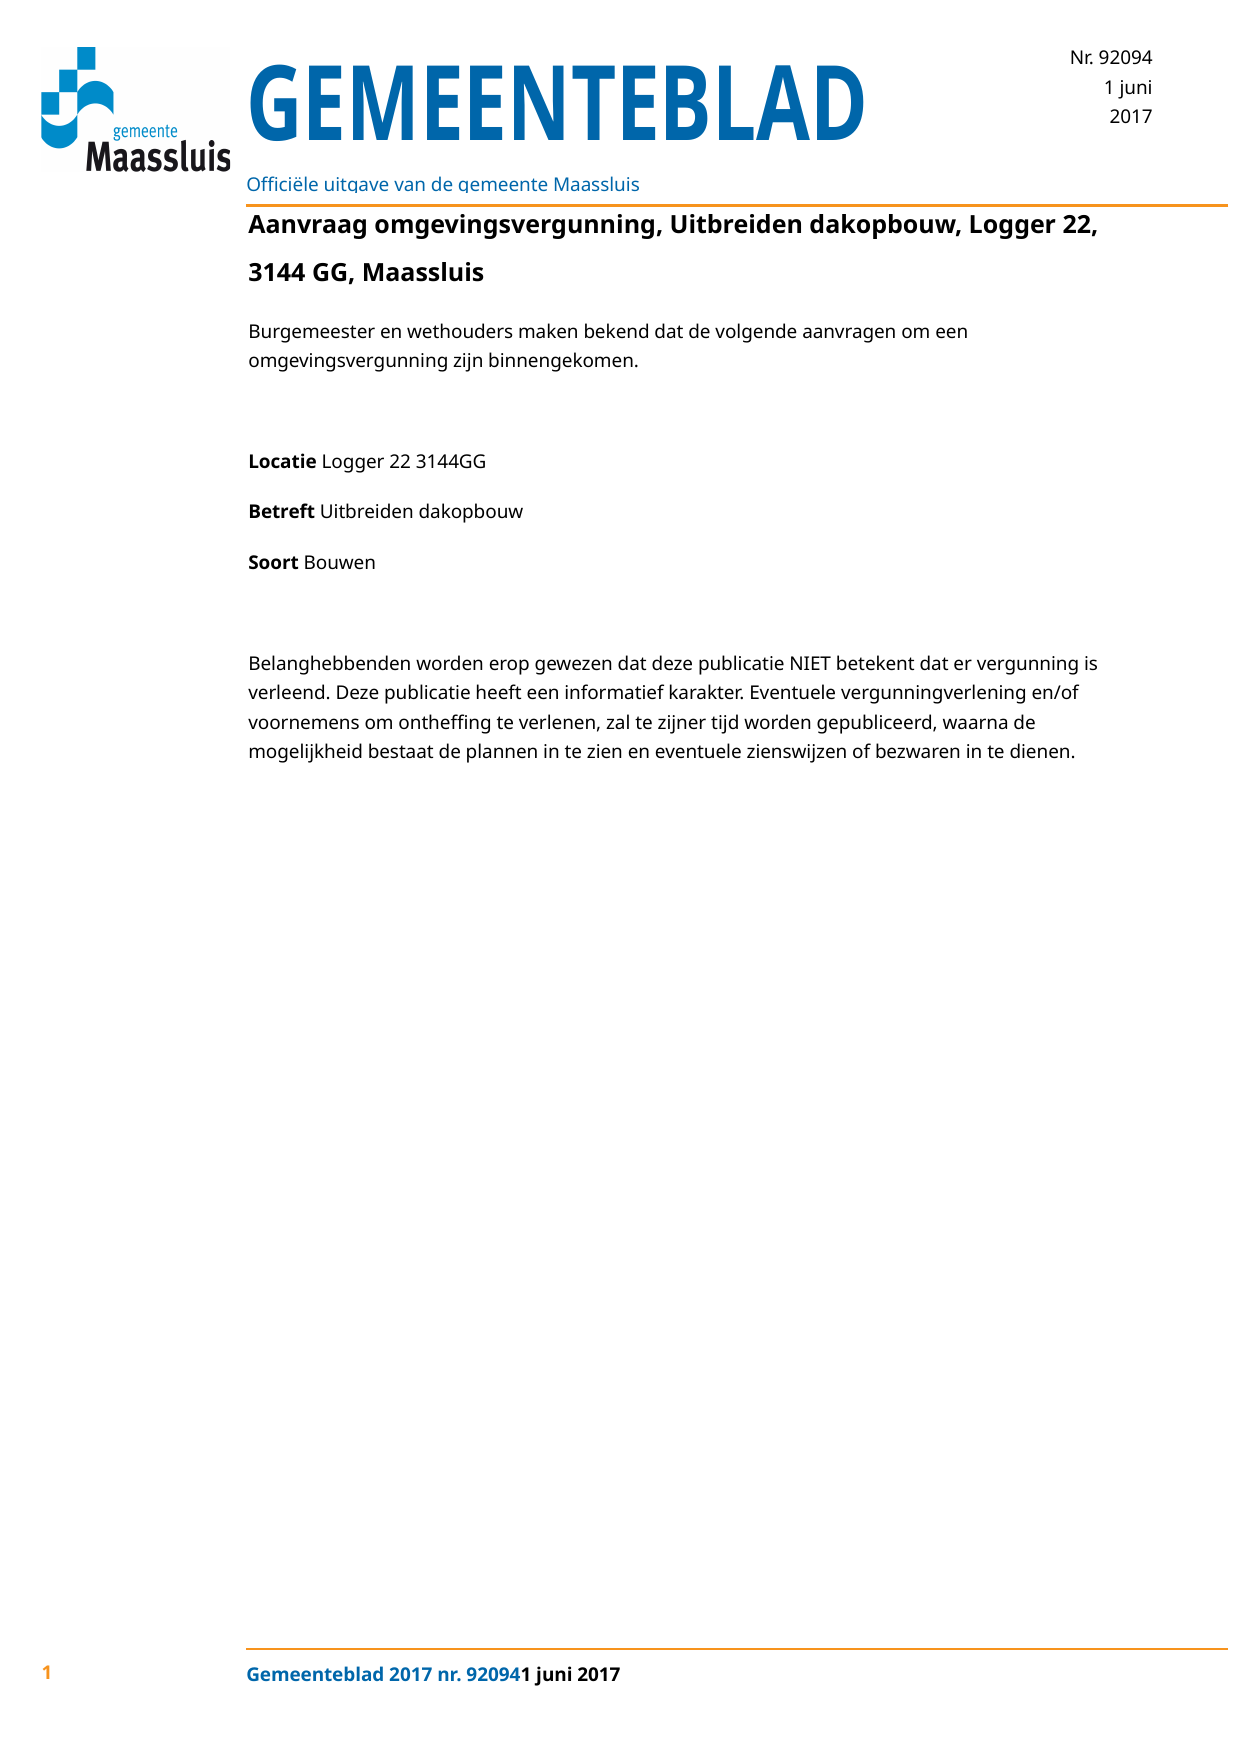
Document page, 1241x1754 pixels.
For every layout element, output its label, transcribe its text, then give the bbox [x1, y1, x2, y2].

text Soort Bouwen [248, 549, 1152, 575]
text Belanghebbenden worden erop gewezen dat deze publicatie NIET betekent dat er vergunning is verleend. Deze publicatie heeft een informatief karakter. Eventuele vergunningverlening en/of voornemens om ontheffing te verlenen, zal te zijner tijd worden gepubliceerd, waarna de mogelijkheid bestaat de plannen in te zien en eventuele zienswijzen of bezwaren in te dienen. [248, 650, 1152, 764]
text Locatie Logger 22 3144GG [248, 448, 1152, 474]
picture [41, 47, 231, 172]
text Aanvraag omgevingsvergunning, Uitbreiden dakopbouw, Logger 22, 3144 GG, Maassluis [248, 207, 1152, 288]
picture [41, 47, 77, 92]
text Burgemeester en wethouders maken bekend dat de volgende aanvragen om een omgevingsvergunning zijn binnengekomen. [248, 318, 1152, 373]
text Betreft Uitbreiden dakopbouw [248, 499, 1152, 524]
